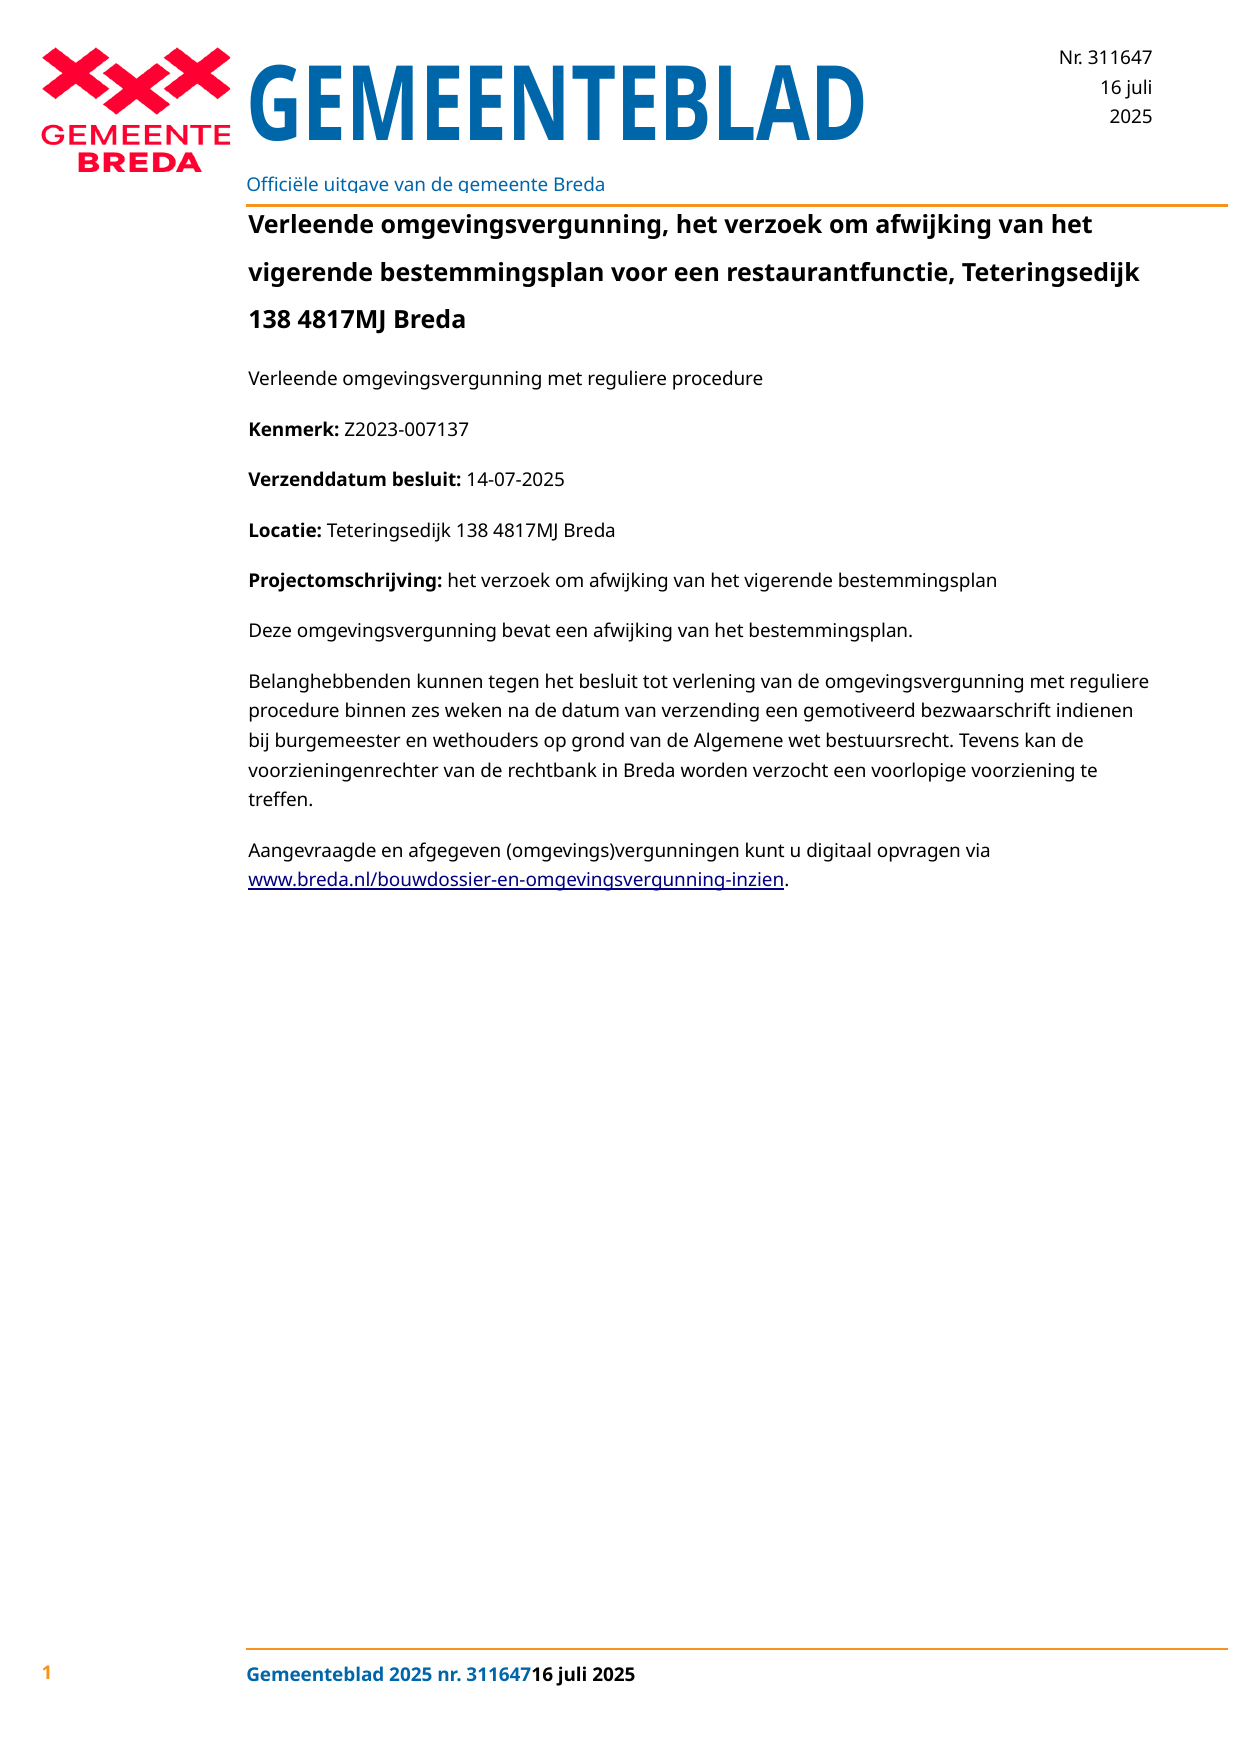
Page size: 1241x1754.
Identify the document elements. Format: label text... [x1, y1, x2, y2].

text Locatie: Teteringsedijk 138 4817MJ Breda [248, 517, 1152, 542]
text Projectomschrijving: het verzoek om afwijking van het vigerende bestemmingsplan [248, 567, 1152, 593]
text Verzenddatum besluit: 14-07-2025 [248, 466, 1152, 492]
text Deze omgevingsvergunning bevat een afwijking van het bestemmingsplan. [248, 618, 1152, 643]
text Belanghebbenden kunnen tegen het besluit tot verlening van de omgevingsvergunning met reguliere procedure binnen zes weken na de datum van verzending een gemotiveerd bezwaarschrift indienen bij burgemeester en wethouders op grond van de Algemene wet bestuursrecht. Tevens kan de voorzieningenrechter van de rechtbank in Breda worden verzocht een voorlopige voorziening te treffen. [248, 668, 1152, 812]
text Aangevraagde en afgegeven (omgevings)vergunningen kunt u digitaal opvragen via www.breda.nl/bouwdossier-en-omgevingsvergunning-inzien. [248, 837, 1152, 892]
text Verleende omgevingsvergunning, het verzoek om afwijking van het vigerende bestemmingsplan voor een restaurantfunctie, Teteringsedijk 138 4817MJ Breda [248, 207, 1152, 336]
picture [41, 47, 231, 172]
text Kenmerk: Z2023-007137 [248, 416, 1152, 442]
text Verleende omgevingsvergunning met reguliere procedure [248, 366, 1152, 391]
